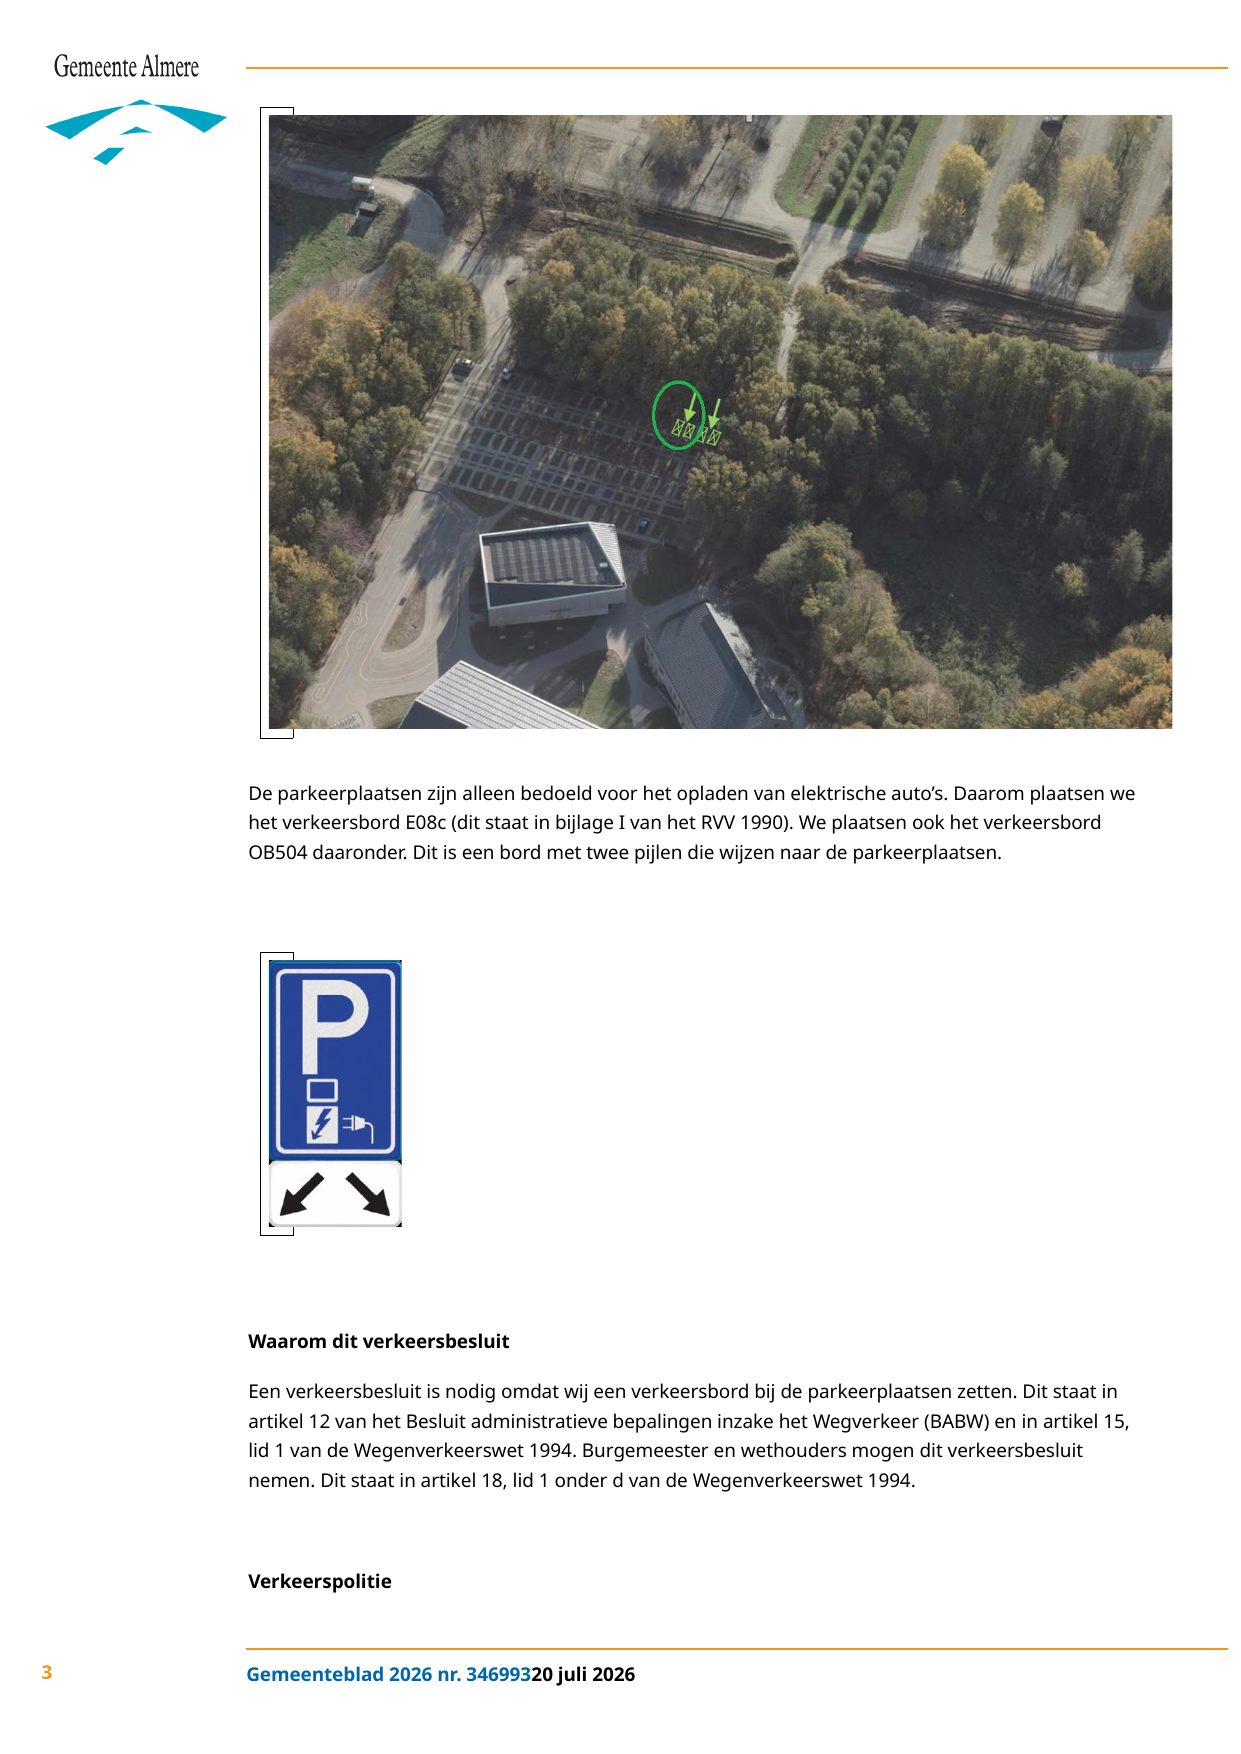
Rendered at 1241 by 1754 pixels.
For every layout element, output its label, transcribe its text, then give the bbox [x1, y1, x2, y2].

picture [268, 960, 402, 1227]
picture [268, 115, 1173, 729]
text Verkeerspolitie [248, 1568, 1152, 1594]
text Een verkeersbesluit is nodig omdat wij een verkeersbord bij de parkeerplaatsen zetten. Dit staat in artikel 12 van het Besluit administratieve bepalingen inzake het Wegverkeer (BABW) en in artikel 15, lid 1 van de Wegenverkeerswet 1994. Burgemeester en wethouders mogen dit verkeersbesluit nemen. Dit staat in artikel 18, lid 1 onder d van de Wegenverkeerswet 1994. [248, 1378, 1152, 1493]
text Waarom dit verkeersbesluit [248, 1328, 1152, 1354]
picture [41, 47, 231, 172]
text De parkeerplaatsen zijn alleen bedoeld voor het opladen van elektrische auto’s. Daarom plaatsen we het verkeersbord E08c (dit staat in bijlage I van het RVV 1990). We plaatsen ook het verkeersbord OB504 daaronder. Dit is een bord met twee pijlen die wijzen naar de parkeerplaatsen. [248, 780, 1152, 865]
